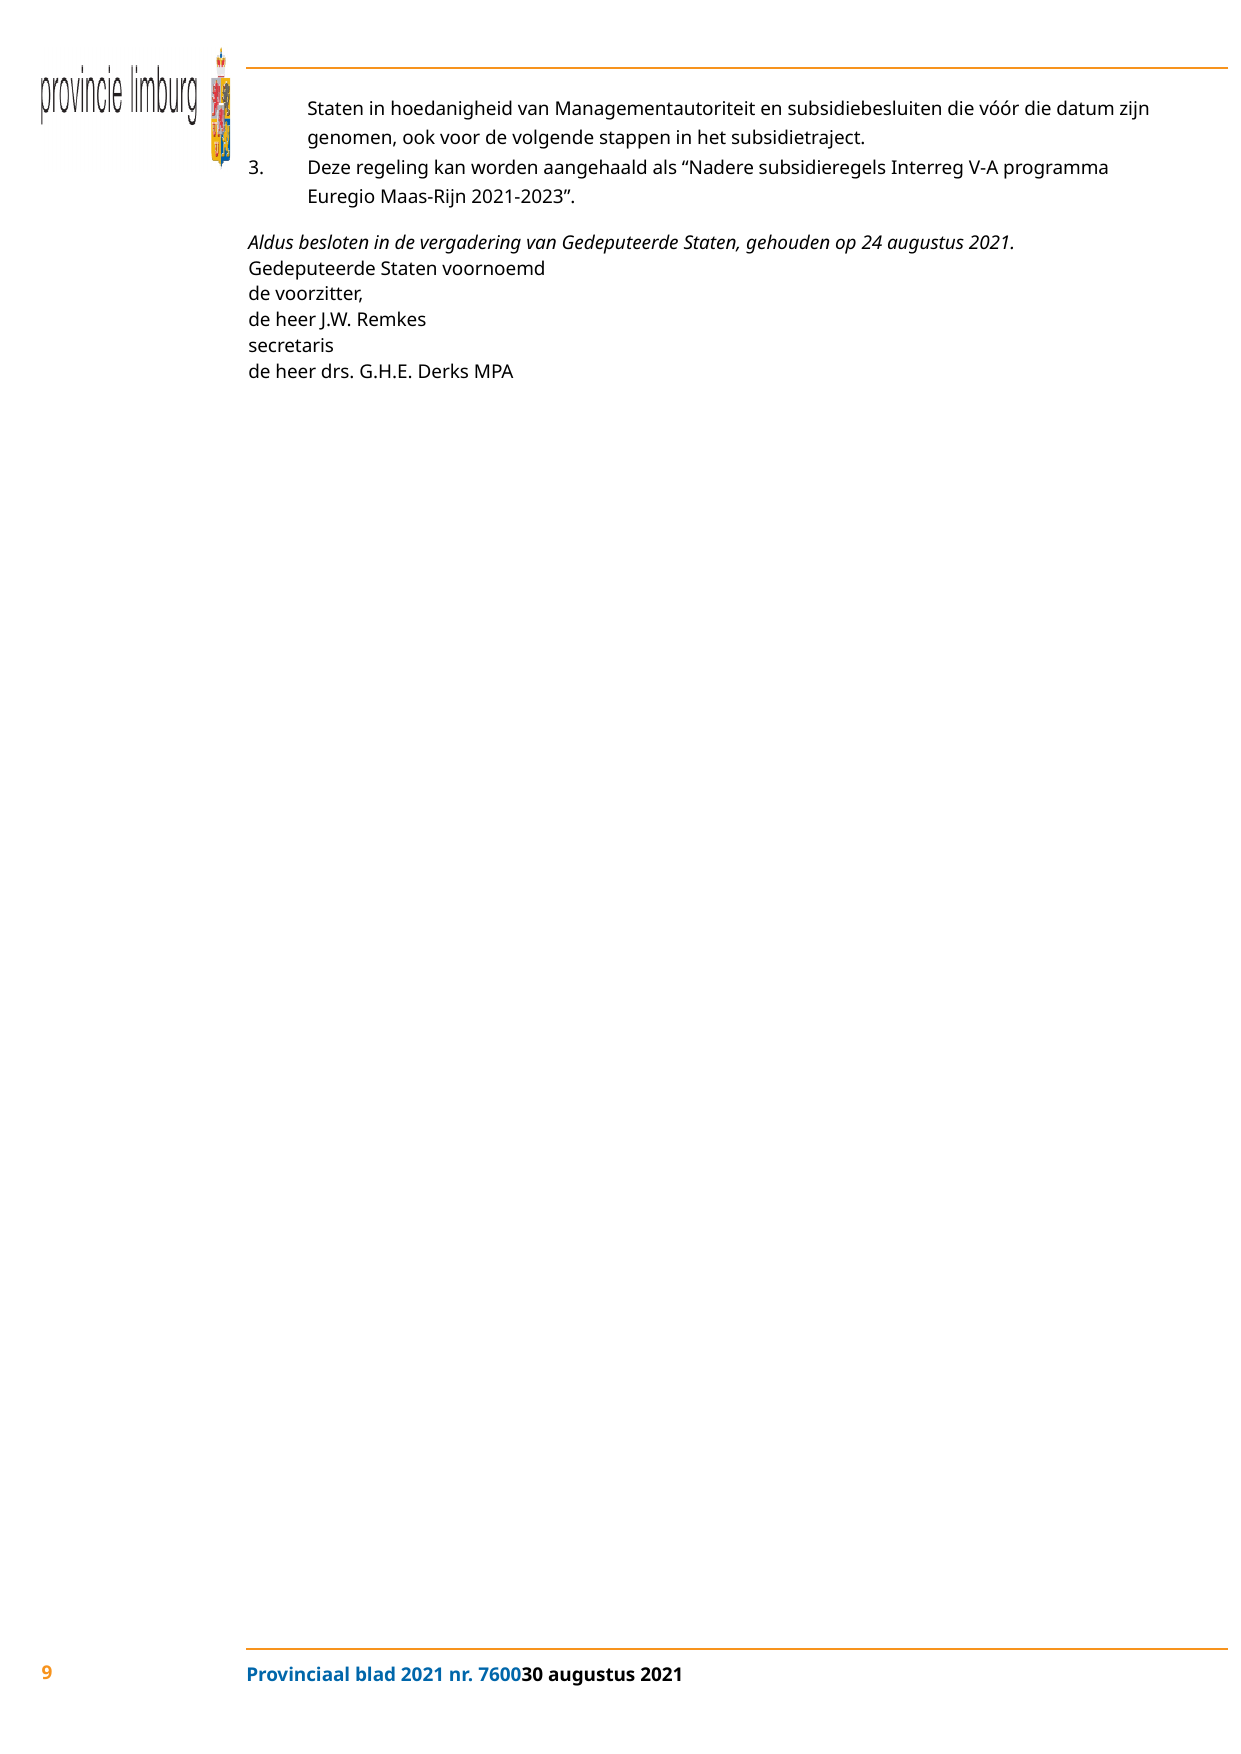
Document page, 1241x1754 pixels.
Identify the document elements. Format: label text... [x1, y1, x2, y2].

text Gedeputeerde Staten voornoemd [248, 255, 1152, 281]
text de heer J.W. Remkes [248, 306, 1152, 332]
text Aldus besloten in de vergadering van Gedeputeerde Staten, gehouden op 24 augustus 2021. [248, 229, 1152, 255]
text de voorzitter, [248, 281, 1152, 306]
picture [41, 47, 231, 172]
list Deze regeling kan worden aangehaald als “Nadere subsidieregels Interreg V-A programma Euregio Maas-Rijn 2021-2023”. [248, 154, 1152, 209]
text secretaris [248, 332, 1152, 358]
text de heer drs. G.H.E. Derks MPA [248, 358, 1152, 383]
list Staten in hoedanigheid van Managementautoriteit en subsidiebesluiten die vóór die datum zijn genomen, ook voor de volgende stappen in het subsidietraject. [248, 95, 1152, 150]
